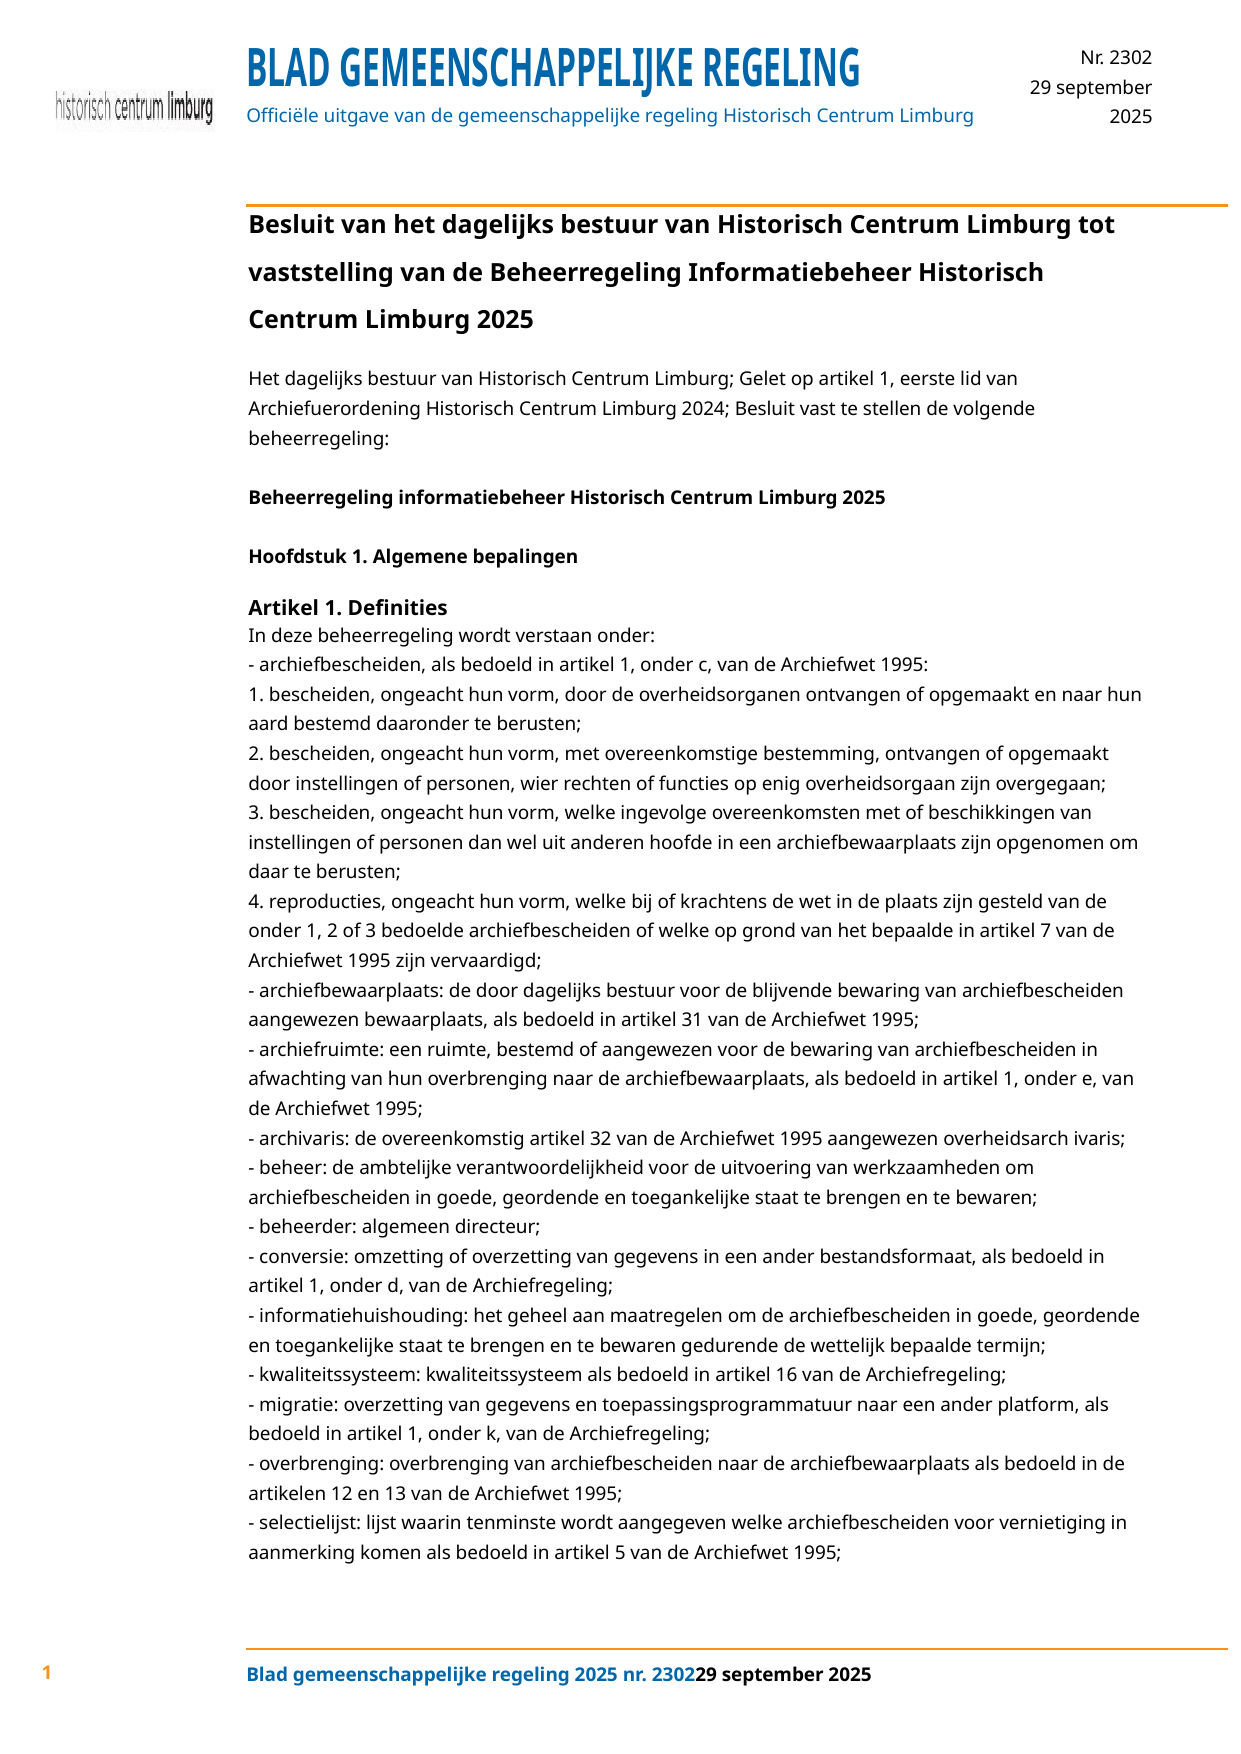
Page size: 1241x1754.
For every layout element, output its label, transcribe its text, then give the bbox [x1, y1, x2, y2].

text - archiefbescheiden, als bedoeld in artikel 1, onder c, van de Archiefwet 1995: [248, 651, 1152, 677]
text - overbrenging: overbrenging van archiefbescheiden naar de archiefbewaarplaats als bedoeld in de artikelen 12 en 13 van de Archiefwet 1995; [248, 1450, 1152, 1506]
text - conversie: omzetting of overzetting van gegevens in een ander bestandsformaat, als bedoeld in artikel 1, onder d, van de Archiefregeling; [248, 1243, 1152, 1298]
text Artikel 1. Definities [248, 593, 1152, 622]
text - archiefbewaarplaats: de door dagelijks bestuur voor de blijvende bewaring van archiefbescheiden aangewezen bewaarplaats, als bedoeld in artikel 31 van de Archiefwet 1995; [248, 977, 1152, 1032]
text 3. bescheiden, ongeacht hun vorm, welke ingevolge overeenkomsten met of beschikkingen van instellingen of personen dan wel uit anderen hoofde in een archiefbewaarplaats zijn opgenomen om daar te berusten; [248, 799, 1152, 884]
text - archiefruimte: een ruimte, bestemd of aangewezen voor de bewaring van archiefbescheiden in afwachting van hun overbrenging naar de archiefbewaarplaats, als bedoeld in artikel 1, onder e, van de Archiefwet 1995; [248, 1036, 1152, 1121]
text - archivaris: de overeenkomstig artikel 32 van de Archiefwet 1995 aangewezen overheidsarch ivaris; [248, 1125, 1152, 1151]
text - beheerder: algemeen directeur; [248, 1213, 1152, 1239]
text - informatiehuishouding: het geheel aan maatregelen om de archiefbescheiden in goede, geordende en toegankelijke staat te brengen en te bewaren gedurende de wettelijk bepaalde termijn; [248, 1302, 1152, 1358]
text - selectielijst: lijst waarin tenminste wordt aangegeven welke archiefbescheiden voor vernietiging in aanmerking komen als bedoeld in artikel 5 van de Archiefwet 1995; [248, 1509, 1152, 1565]
text - kwaliteitssysteem: kwaliteitssysteem als bedoeld in artikel 16 van de Archiefregeling; [248, 1361, 1152, 1387]
text Het dagelijks bestuur van Historisch Centrum Limburg; Gelet op artikel 1, eerste lid van Archiefuerordening Historisch Centrum Limburg 2024; Besluit vast te stellen de volgende beheerregeling: [248, 366, 1152, 450]
text Hoofdstuk 1. Algemene bepalingen [248, 543, 1152, 569]
text In deze beheerregeling wordt verstaan onder: [248, 622, 1152, 648]
text Besluit van het dagelijks bestuur van Historisch Centrum Limburg tot vaststelling van de Beheerregeling Informatiebeheer Historisch Centrum Limburg 2025 [248, 207, 1152, 336]
text - beheer: de ambtelijke verantwoordelijkheid voor de uitvoering van werkzaamheden om archiefbescheiden in goede, geordende en toegankelijke staat te brengen en te bewaren; [248, 1154, 1152, 1210]
text 4. reproducties, ongeacht hun vorm, welke bij of krachtens de wet in de plaats zijn gesteld van de onder 1, 2 of 3 bedoelde archiefbescheiden of welke op grond van het bepaalde in artikel 7 van de Archiefwet 1995 zijn vervaardigd; [248, 888, 1152, 973]
picture [41, 47, 231, 172]
text 1. bescheiden, ongeacht hun vorm, door de overheidsorganen ontvangen of opgemaakt en naar hun aard bestemd daaronder te berusten; [248, 681, 1152, 736]
text 2. bescheiden, ongeacht hun vorm, met overeenkomstige bestemming, ontvangen of opgemaakt door instellingen of personen, wier rechten of functies op enig overheidsorgaan zijn overgegaan; [248, 740, 1152, 796]
text - migratie: overzetting van gegevens en toepassingsprogrammatuur naar een ander platform, als bedoeld in artikel 1, onder k, van de Archiefregeling; [248, 1391, 1152, 1446]
text Beheerregeling informatiebeheer Historisch Centrum Limburg 2025 [248, 484, 1152, 509]
